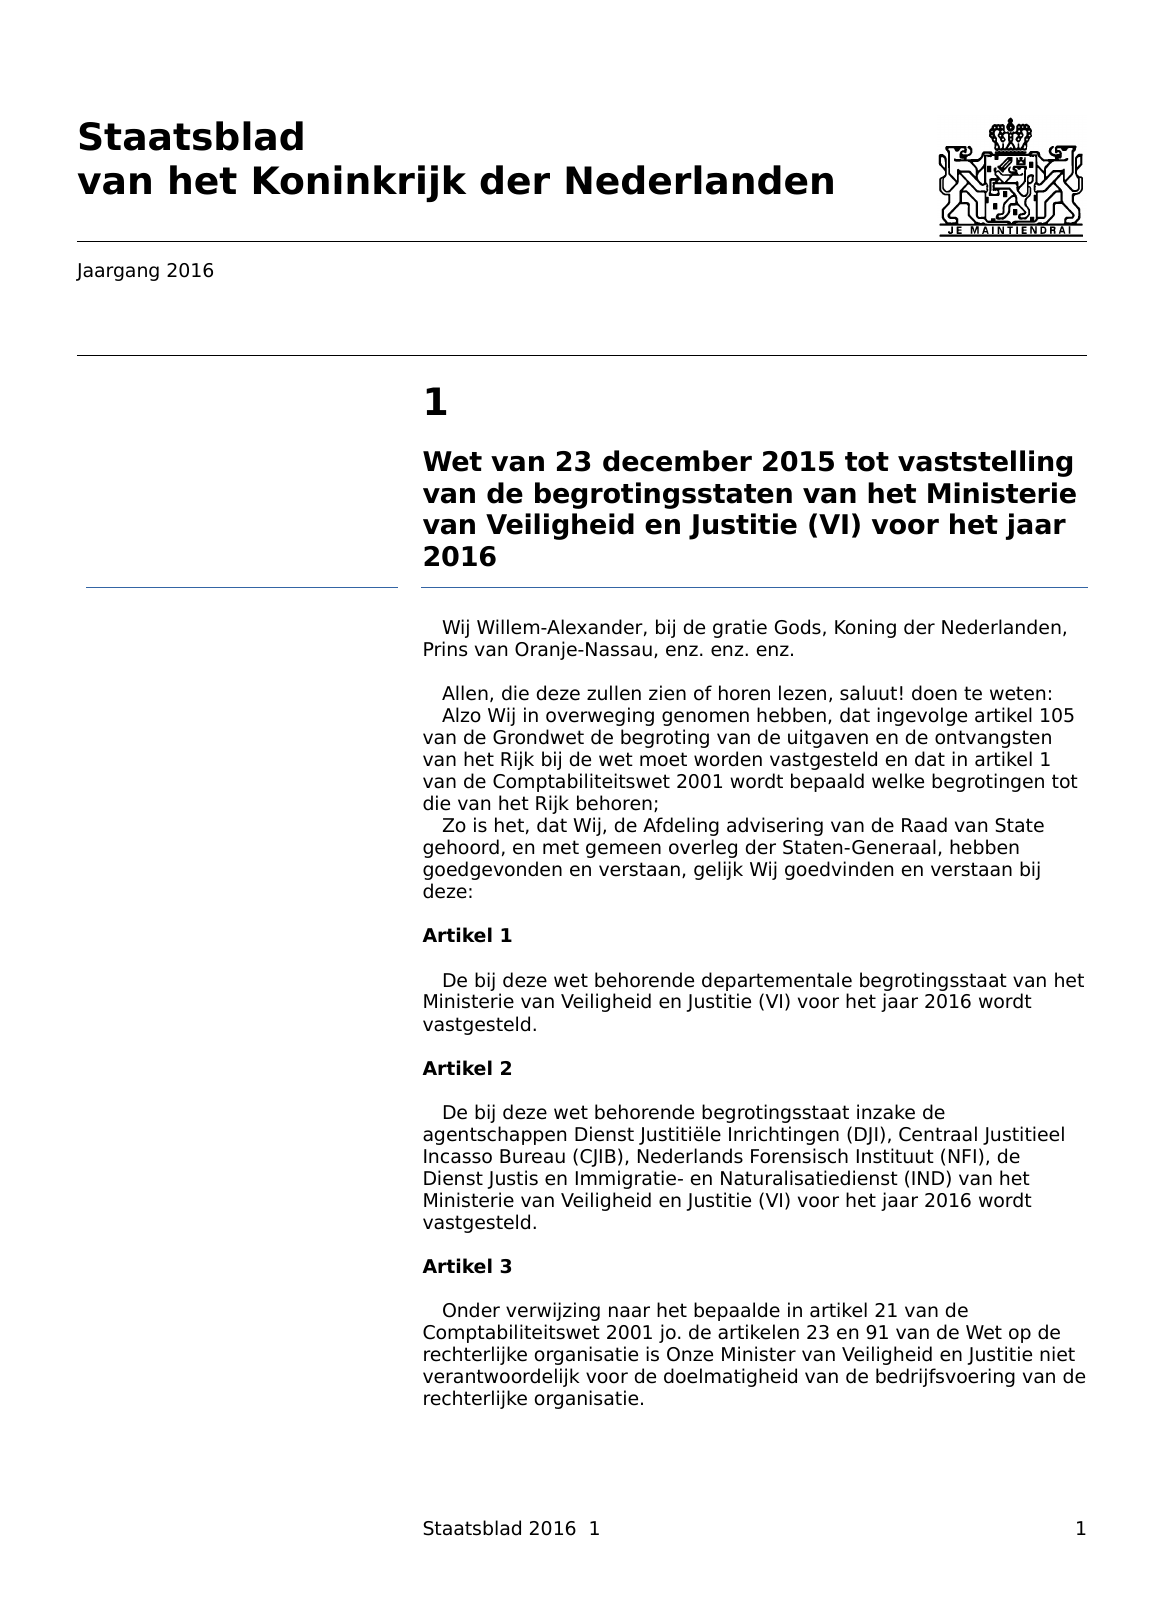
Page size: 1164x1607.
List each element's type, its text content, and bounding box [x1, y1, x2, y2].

text Onder verwijzing naar het bepaalde in artikel 21 van de Comptabiliteitswet 2001 jo. de artikelen 23 en 91 van de Wet op de rechterlijke organisatie is Onze Minister van Veiligheid en Justitie niet verantwoordelijk voor de doelmatigheid van de bedrijfsvoering van de rechterlijke organisatie. [422, 1300, 1087, 1410]
subtitle Artikel 3 [422, 1256, 1087, 1278]
table_header Staatsblad van het Koninkrijk der Nederlanden [77, 100, 886, 241]
text Zo is het, dat Wij, de Afdeling advisering van de Raad van State gehoord, en met gemeen overleg der Staten-Generaal, hebben goedgevonden en verstaan, gelijk Wij goedvinden en verstaan bij deze: [422, 815, 1087, 903]
text Alzo Wij in overweging genomen hebben, dat ingevolge artikel 105 van de Grondwet de begroting van de uitgaven en de ontvangsten van het Rijk bij de wet moet worden vastgesteld en dat in artikel 1 van de Comptabiliteitswet 2001 wordt bepaald welke begrotingen tot die van het Rijk behoren; [422, 705, 1087, 815]
text Allen, die deze zullen zien of horen lezen, saluut! doen te weten: [422, 683, 1087, 705]
picture [936, 115, 1087, 240]
text De bij deze wet behorende departementale begrotingsstaat van het Ministerie van Veiligheid en Justitie (VI) voor het jaar 2016 wordt vastgesteld. [422, 969, 1087, 1035]
subtitle 1 [422, 381, 1087, 424]
table_cell Jaargang 2016 [77, 242, 1087, 355]
subtitle Artikel 1 [422, 925, 1087, 947]
text De bij deze wet behorende begrotingsstaat inzake de agentschappen Dienst Justitiële Inrichtingen (DJI), Centraal Justitieel Incasso Bureau (CJIB), Nederlands Forensisch Instituut (NFI), de Dienst Justis en Immigratie- en Naturalisatiedienst (IND) van het Ministerie van Veiligheid en Justitie (VI) voor het jaar 2016 wordt vastgesteld. [422, 1102, 1087, 1234]
table_header [886, 100, 1087, 241]
text Wij Willem-Alexander, bij de gratie Gods, Koning der Nederlanden, Prins van Oranje-Nassau, enz. enz. enz. [422, 617, 1087, 661]
text Wet van 23 december 2015 tot vaststelling van de begrotingsstaten van het Ministerie van Veiligheid en Justitie (VI) voor het jaar 2016 [422, 447, 1087, 573]
subtitle Artikel 2 [422, 1058, 1087, 1079]
